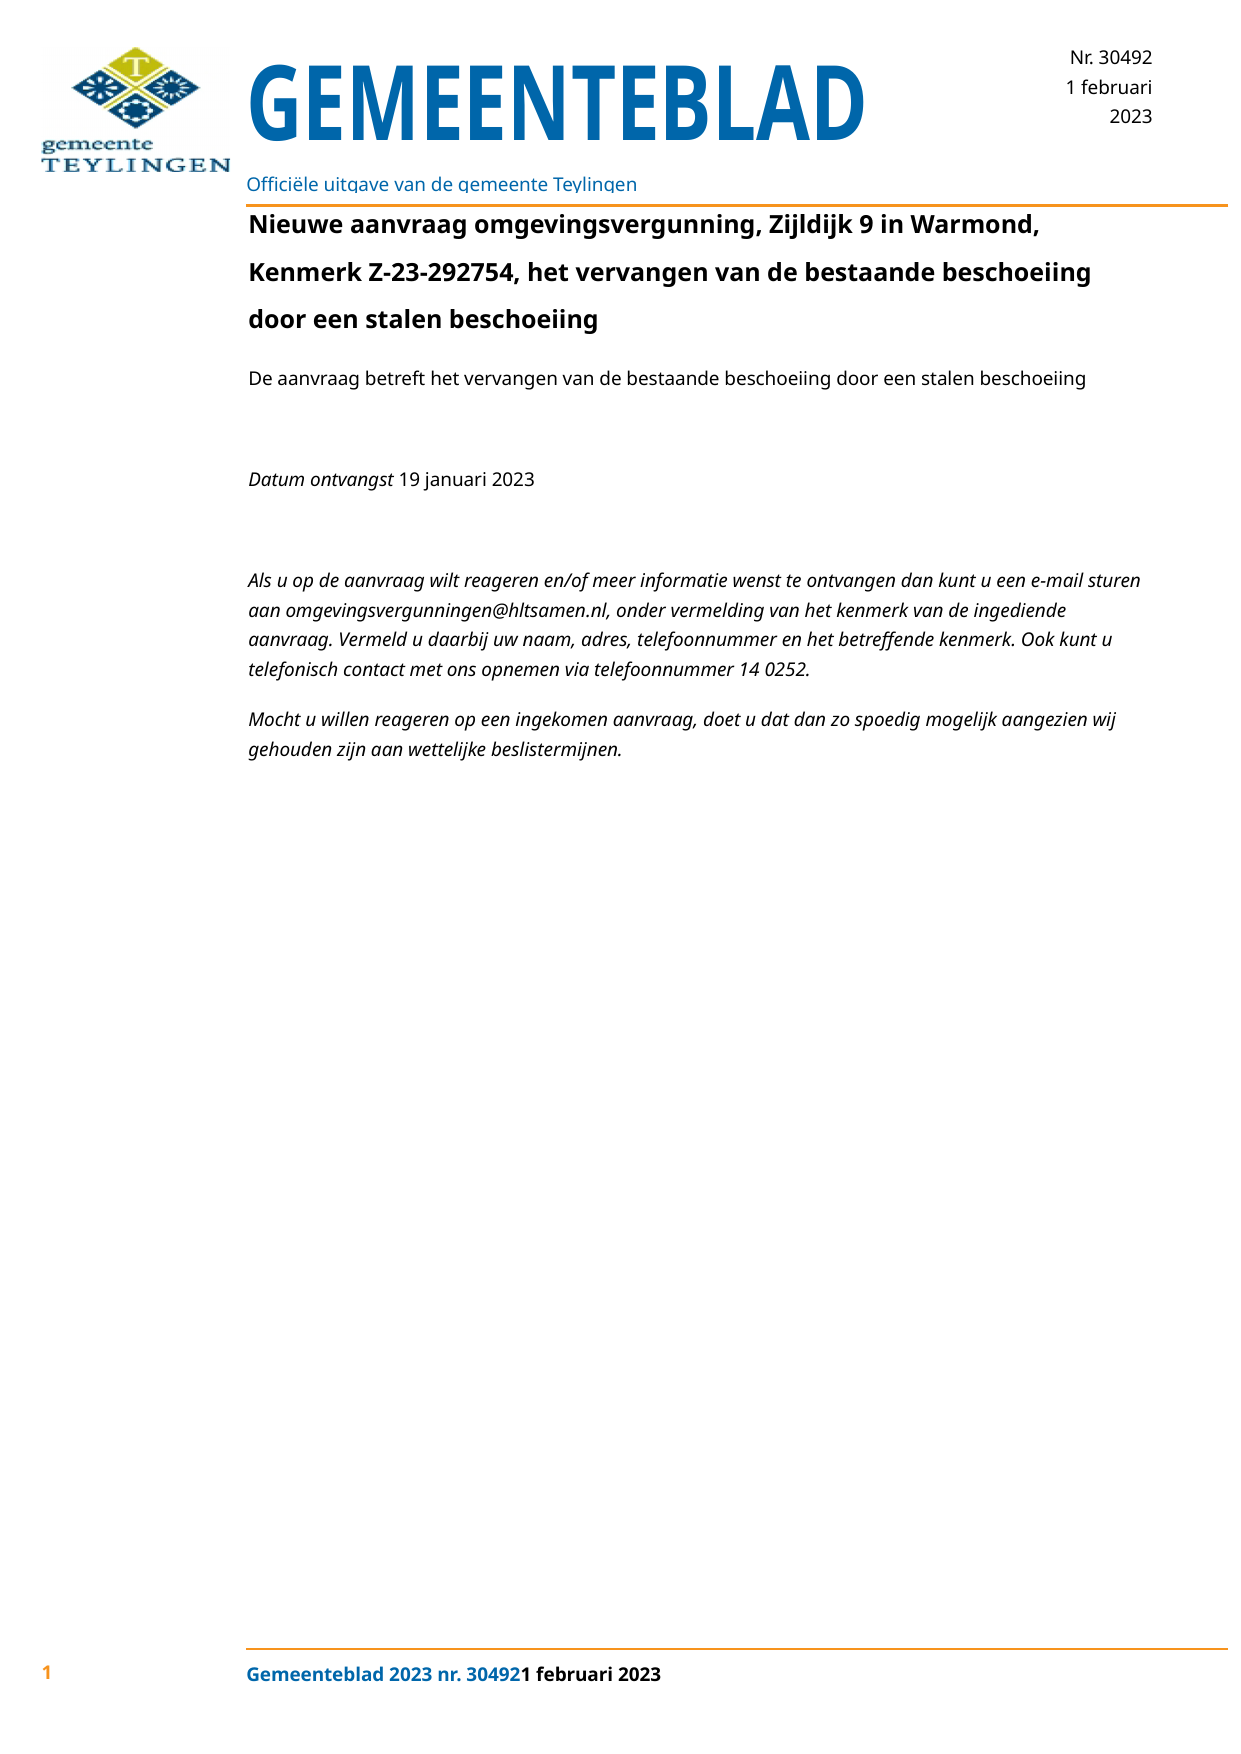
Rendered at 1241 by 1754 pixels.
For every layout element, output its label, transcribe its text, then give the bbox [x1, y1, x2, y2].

text De aanvraag betreft het vervangen van de bestaande beschoeiing door een stalen beschoeiing [248, 366, 1152, 391]
picture [41, 47, 231, 172]
text Als u op de aanvraag wilt reageren en/of meer informatie wenst te ontvangen dan kunt u een e-mail sturen aan omgevingsvergunningen@hltsamen.nl, onder vermelding van het kenmerk van de ingediende aanvraag. Vermeld u daarbij uw naam, adres, telefoonnummer en het betreffende kenmerk. Ook kunt u telefonisch contact met ons opnemen via telefoonnummer 14 0252. [248, 567, 1152, 682]
text Mocht u willen reageren op een ingekomen aanvraag, doet u dat dan zo spoedig mogelijk aangezien wij gehouden zijn aan wettelijke beslistermijnen. [248, 706, 1152, 762]
text Nieuwe aanvraag omgevingsvergunning, Zijldijk 9 in Warmond, Kenmerk Z-23-292754, het vervangen van de bestaande beschoeiing door een stalen beschoeiing [248, 207, 1152, 336]
text Datum ontvangst 19 januari 2023 [248, 466, 1152, 492]
